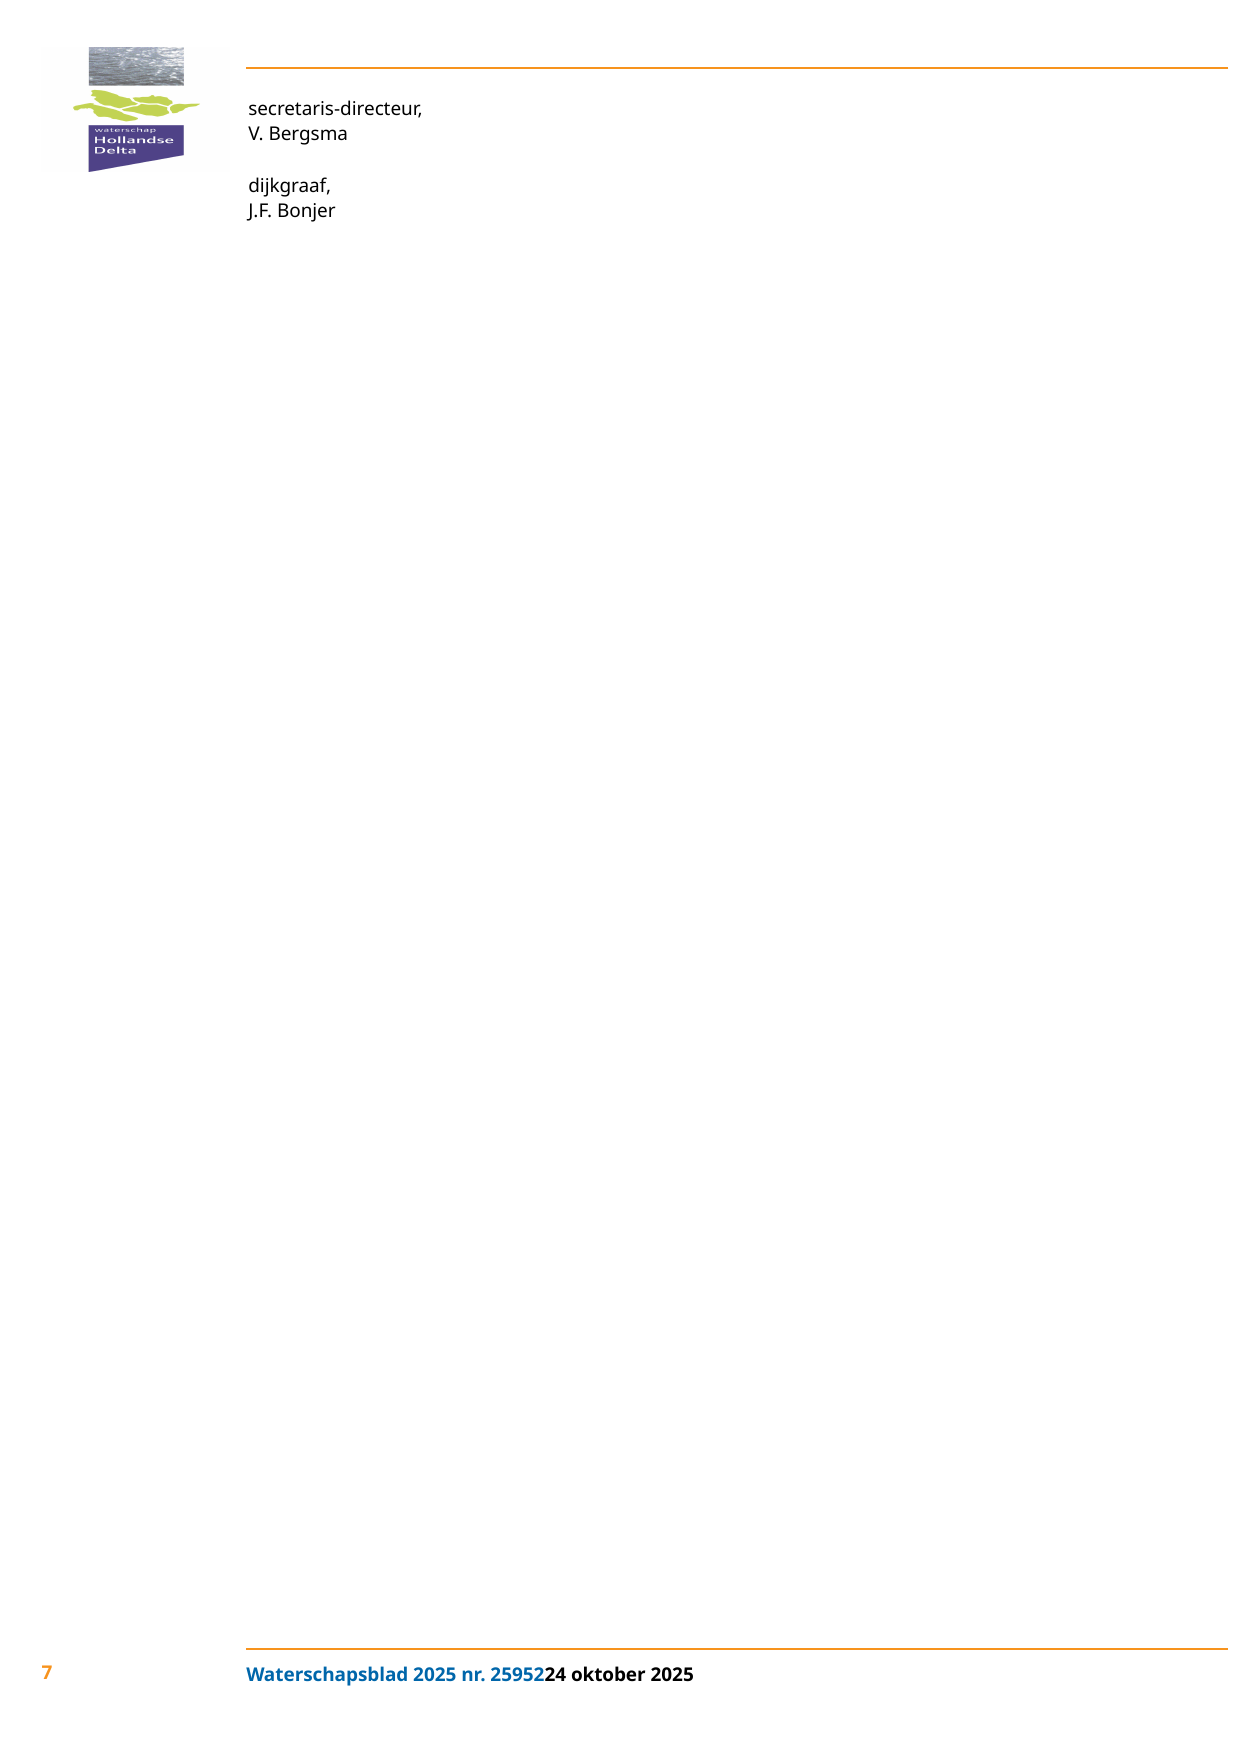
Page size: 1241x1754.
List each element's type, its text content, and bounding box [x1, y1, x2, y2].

text J.F. Bonjer [248, 198, 1152, 223]
picture [41, 47, 231, 172]
text V. Bergsma [248, 121, 1152, 146]
text dijkgraaf, [248, 172, 1152, 198]
text secretaris-directeur, [248, 95, 1152, 121]
